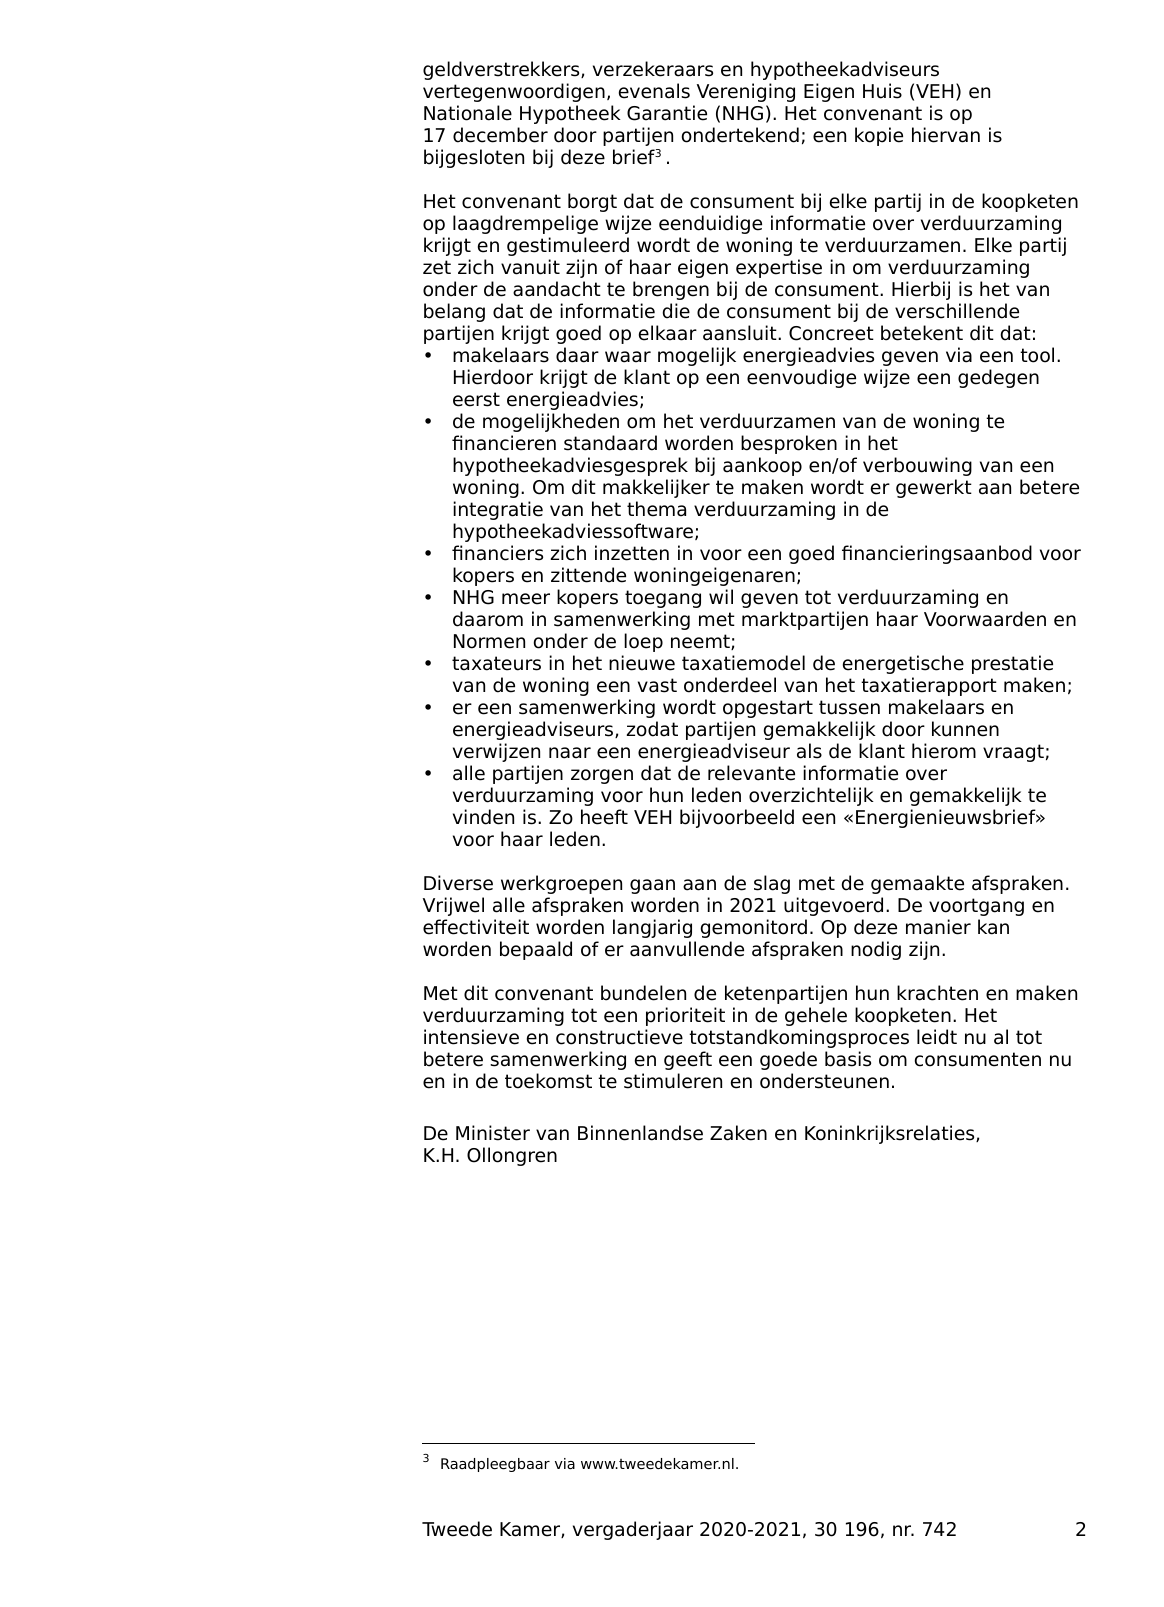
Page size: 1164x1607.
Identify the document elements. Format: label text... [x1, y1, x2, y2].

text • de mogelijkheden om het verduurzamen van de woning te financieren standaard worden besproken in het hypotheekadviesgesprek bij aankoop en/of verbouwing van een woning. Om dit makkelijker te maken wordt er gewerkt aan betere integratie van het thema verduurzaming in de hypotheekadviessoftware; [422, 411, 1087, 543]
text Het convenant borgt dat de consument bij elke partij in de koopketen op laagdrempelige wijze eenduidige informatie over verduurzaming krijgt en gestimuleerd wordt de woning te verduurzamen. Elke partij zet zich vanuit zijn of haar eigen expertise in om verduurzaming onder de aandacht te brengen bij de consument. Hierbij is het van belang dat de informatie die de consument bij de verschillende partijen krijgt goed op elkaar aansluit. Concreet betekent dit dat: [422, 191, 1087, 345]
text • makelaars daar waar mogelijk energieadvies geven via een tool. Hierdoor krijgt de klant op een eenvoudige wijze een gedegen eerst energieadvies; [422, 345, 1087, 411]
text Met dit convenant bundelen de ketenpartijen hun krachten en maken verduurzaming tot een prioriteit in de gehele koopketen. Het intensieve en constructieve totstandkomingsproces leidt nu al tot betere samenwerking en geeft een goede basis om consumenten nu en in de toekomst te stimuleren en ondersteunen. [422, 983, 1087, 1093]
text De Minister van Binnenlandse Zaken en Koninkrijksrelaties, K.H. Ollongren [422, 1123, 1087, 1167]
text • er een samenwerking wordt opgestart tussen makelaars en energieadviseurs, zodat partijen gemakkelijk door kunnen verwijzen naar een energieadviseur als de klant hierom vraagt; [422, 697, 1087, 763]
text • financiers zich inzetten in voor een goed financieringsaanbod voor kopers en zittende woningeigenaren; [422, 543, 1087, 587]
text geldverstrekkers, verzekeraars en hypotheekadviseurs vertegenwoordigen, evenals Vereniging Eigen Huis (VEH) en Nationale Hypotheek Garantie (NHG). Het convenant is op 17 december door partijen ondertekend; een kopie hiervan is bijgesloten bij deze brief. [422, 59, 1087, 169]
text • NHG meer kopers toegang wil geven tot verduurzaming en daarom in samenwerking met marktpartijen haar Voorwaarden en Normen onder de loep neemt; [422, 587, 1087, 653]
text Raadpleegbaar via www.tweedekamer.nl. [422, 1452, 1087, 1474]
text • taxateurs in het nieuwe taxatiemodel de energetische prestatie van de woning een vast onderdeel van het taxatierapport maken; [422, 653, 1087, 697]
text Diverse werkgroepen gaan aan de slag met de gemaakte afspraken. Vrijwel alle afspraken worden in 2021 uitgevoerd. De voortgang en effectiviteit worden langjarig gemonitord. Op deze manier kan worden bepaald of er aanvullende afspraken nodig zijn. [422, 873, 1087, 961]
text • alle partijen zorgen dat de relevante informatie over verduurzaming voor hun leden overzichtelijk en gemakkelijk te vinden is. Zo heeft VEH bijvoorbeeld een «Energienieuwsbrief» voor haar leden. [422, 763, 1087, 851]
